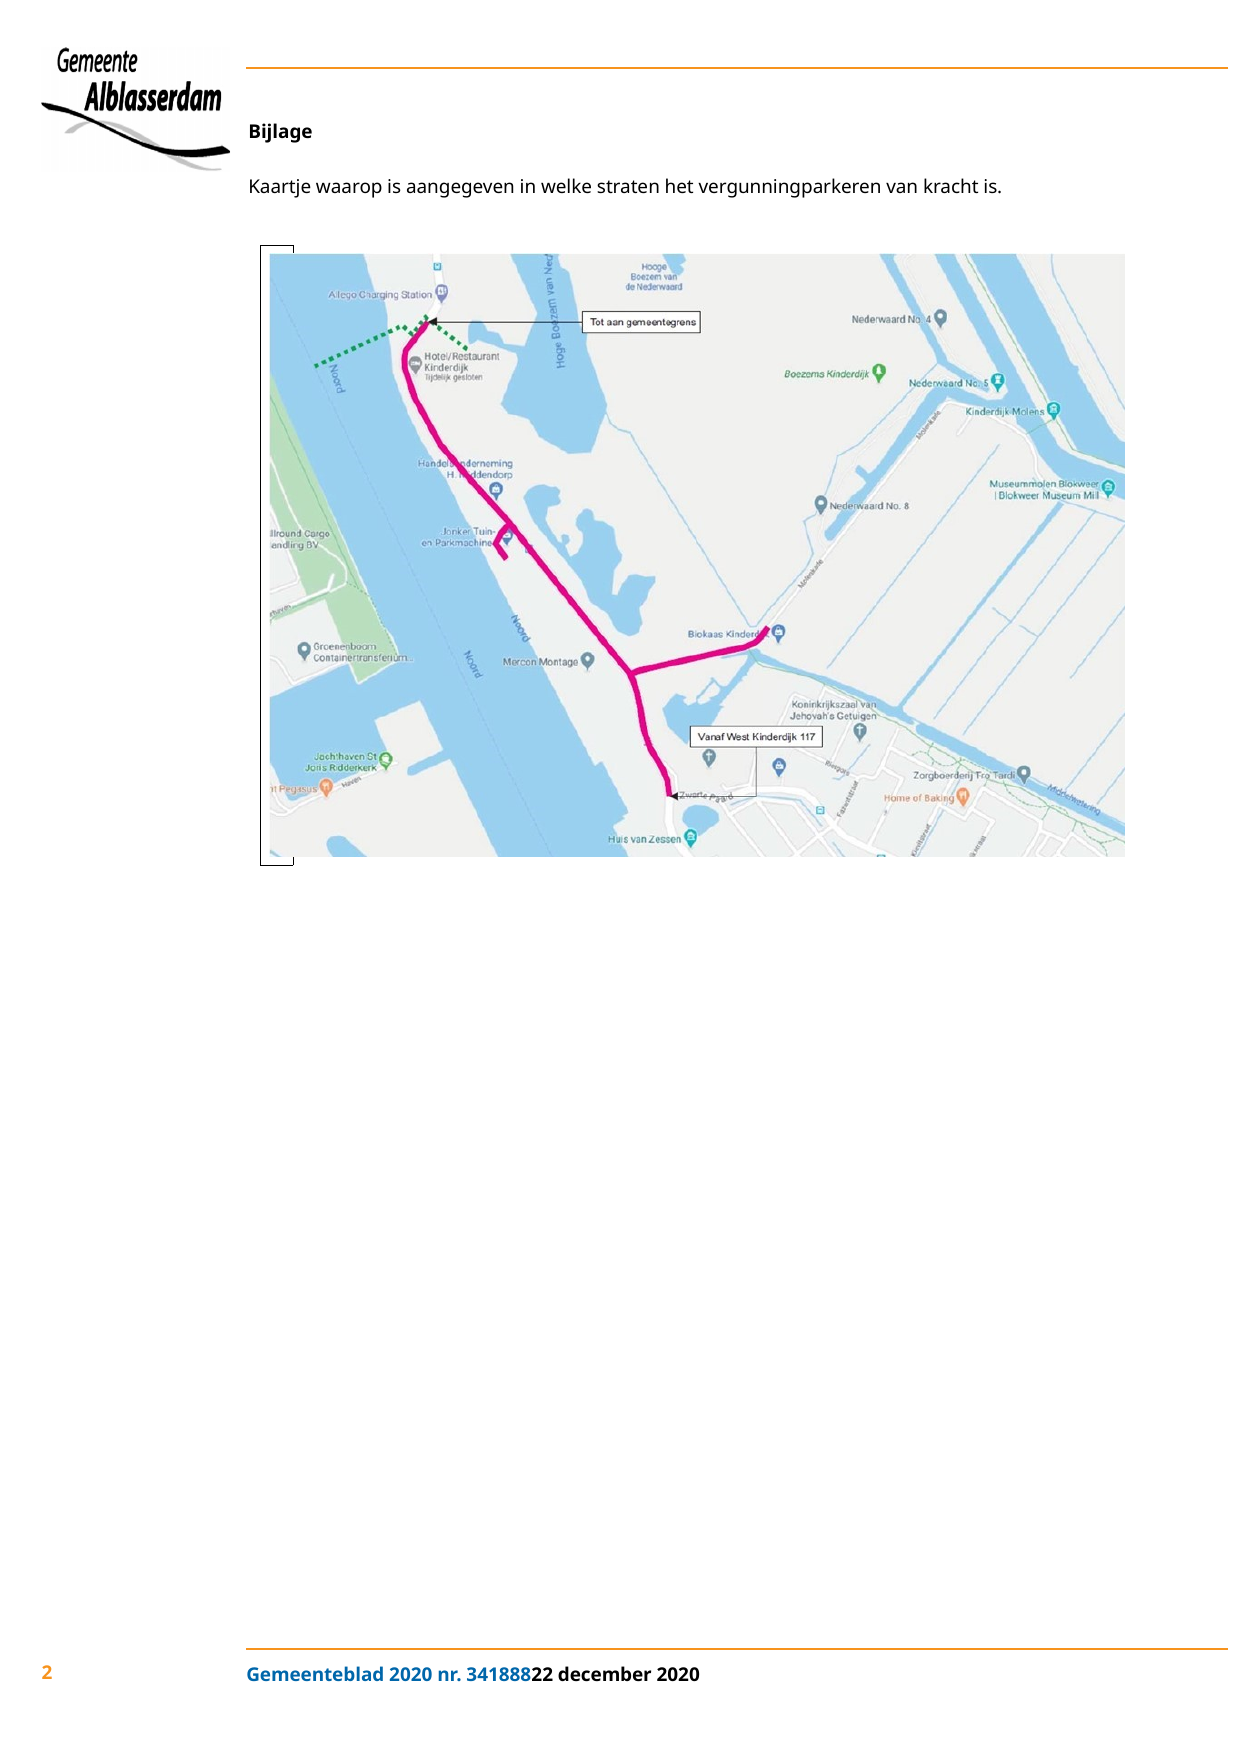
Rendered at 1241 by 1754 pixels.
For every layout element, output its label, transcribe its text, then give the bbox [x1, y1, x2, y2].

text Bijlage [248, 116, 1152, 144]
picture [268, 253, 1125, 857]
picture [41, 47, 231, 172]
text Kaartje waarop is aangegeven in welke straten het vergunningparkeren van kracht is. [248, 174, 1152, 199]
